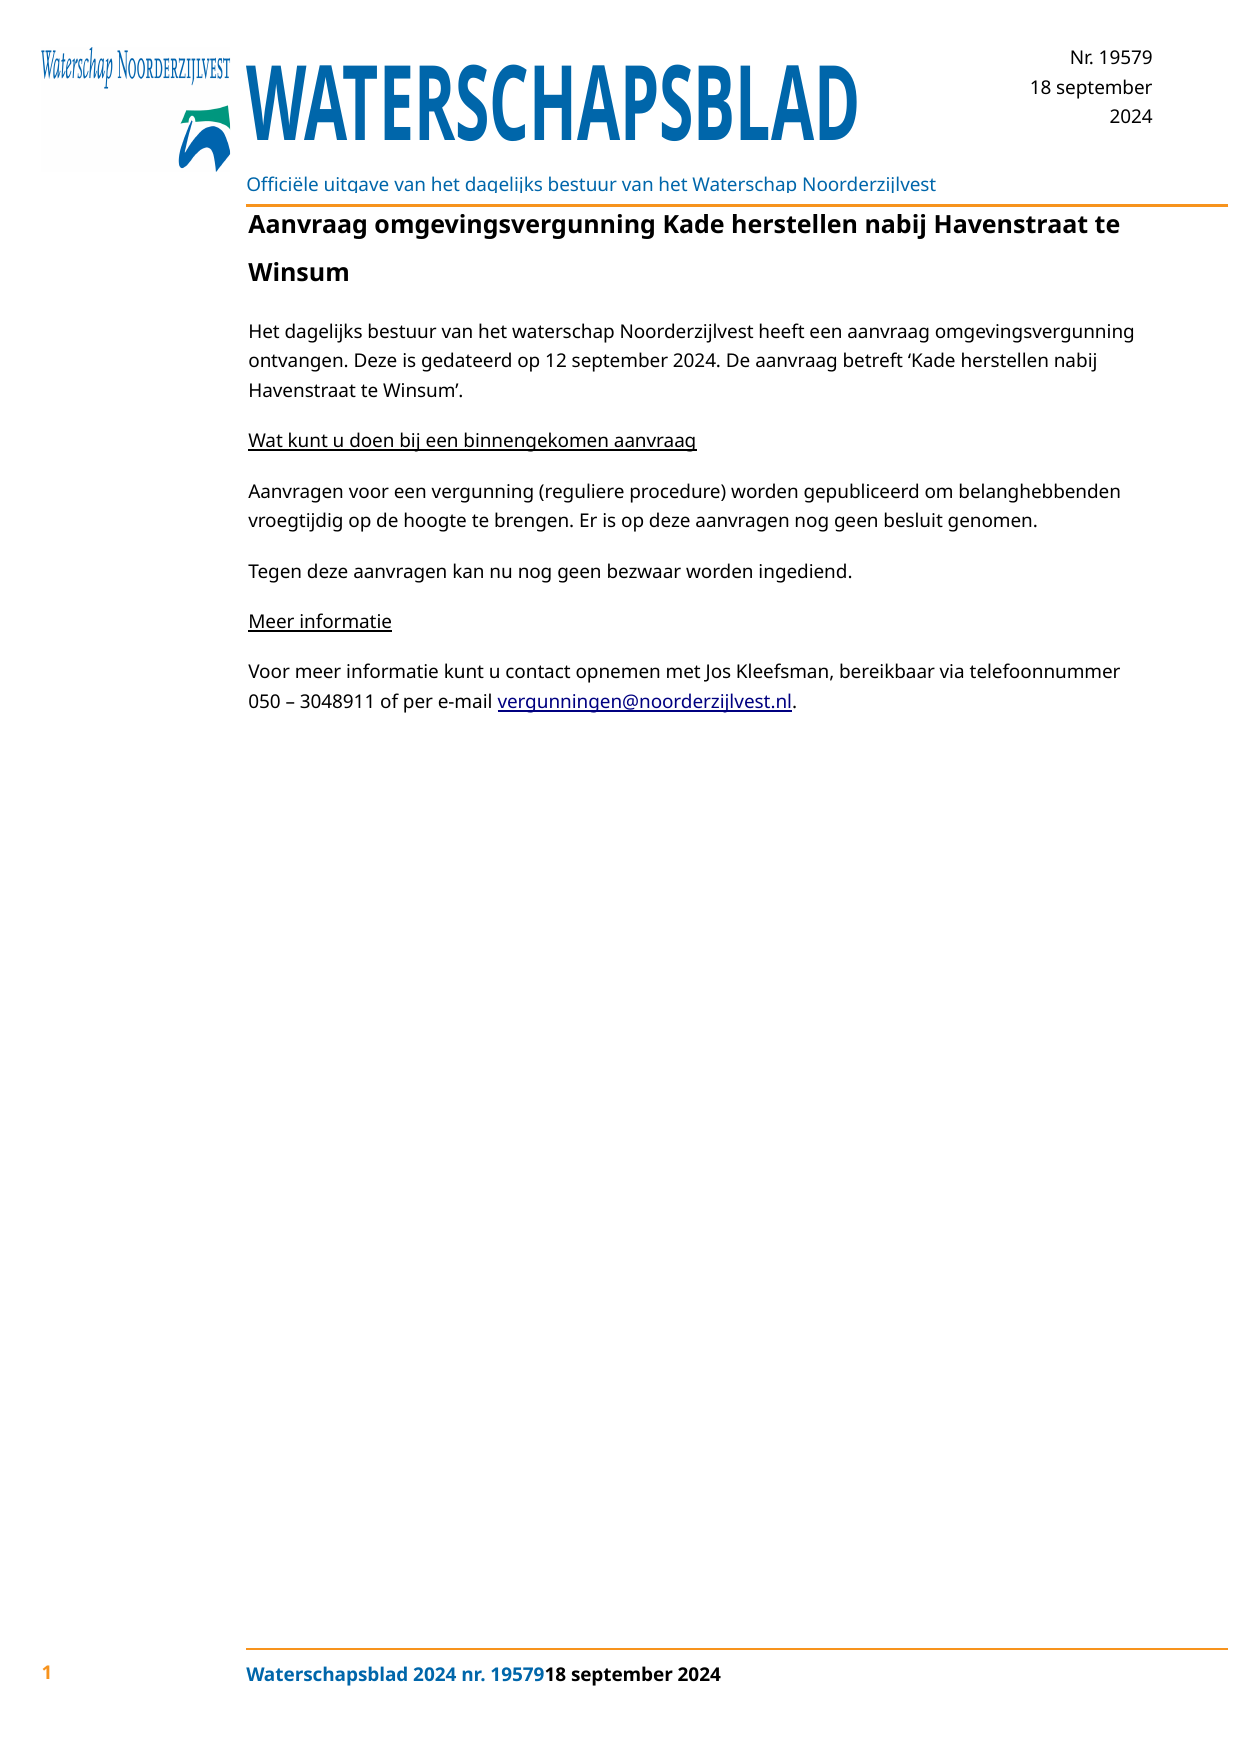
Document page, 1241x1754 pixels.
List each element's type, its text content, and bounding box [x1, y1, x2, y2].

text Voor meer informatie kunt u contact opnemen met Jos Kleefsman, bereikbaar via telefoonnummer 050 – 3048911 of per e-mail vergunningen@noorderzijlvest.nl. [248, 659, 1152, 714]
text Aanvraag omgevingsvergunning Kade herstellen nabij Havenstraat te Winsum [248, 207, 1152, 288]
text Meer informatie [248, 608, 1152, 634]
text Tegen deze aanvragen kan nu nog geen bezwaar worden ingediend. [248, 558, 1152, 584]
picture [41, 47, 231, 172]
text Wat kunt u doen bij een binnengekomen aanvraag [248, 427, 1152, 453]
text Het dagelijks bestuur van het waterschap Noorderzijlvest heeft een aanvraag omgevingsvergunning ontvangen. Deze is gedateerd op 12 september 2024. De aanvraag betreft ‘Kade herstellen nabij Havenstraat te Winsum’. [248, 318, 1152, 403]
text Aanvragen voor een vergunning (reguliere procedure) worden gepubliceerd om belanghebbenden vroegtijdig op de hoogte te brengen. Er is op deze aanvragen nog geen besluit genomen. [248, 478, 1152, 533]
